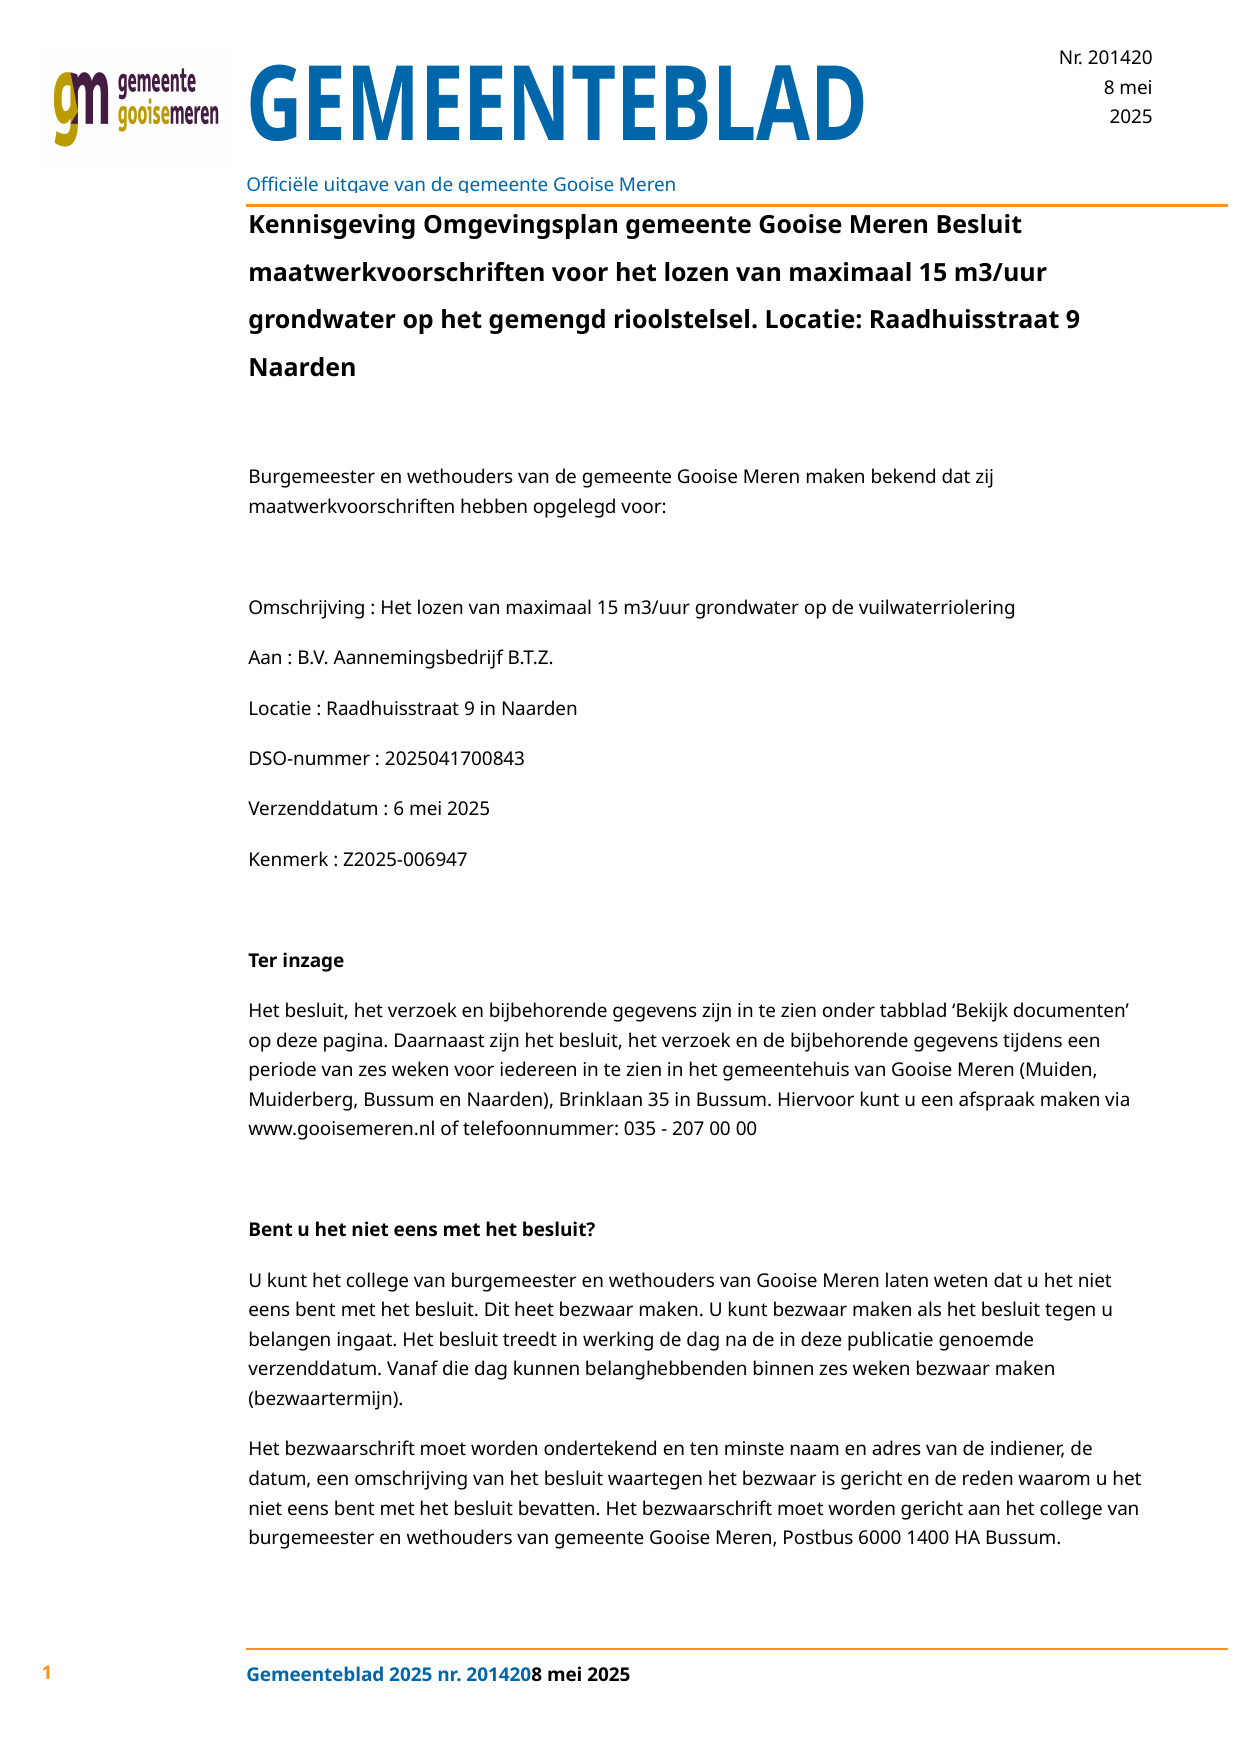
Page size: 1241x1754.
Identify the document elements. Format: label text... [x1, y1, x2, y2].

picture [41, 47, 231, 172]
text Omschrijving : Het lozen van maximaal 15 m3/uur grondwater op de vuilwaterriolering [248, 594, 1152, 620]
text Ter inzage [248, 947, 1152, 973]
text Kennisgeving Omgevingsplan gemeente Gooise Meren Besluit maatwerkvoorschriften voor het lozen van maximaal 15 m3/uur grondwater op het gemengd rioolstelsel. Locatie: Raadhuisstraat 9 Naarden [248, 207, 1152, 384]
text Het bezwaarschrift moet worden ondertekend en ten minste naam en adres van de indiener, de datum, een omschrijving van het besluit waartegen het bezwaar is gericht en de reden waarom u het niet eens bent met het besluit bevatten. Het bezwaarschrift moet worden gericht aan het college van burgemeester en wethouders van gemeente Gooise Meren, Postbus 6000 1400 HA Bussum. [248, 1436, 1152, 1550]
text DSO-nummer : 2025041700843 [248, 745, 1152, 771]
text Kenmerk : Z2025-006947 [248, 846, 1152, 872]
text U kunt het college van burgemeester en wethouders van Gooise Meren laten weten dat u het niet eens bent met het besluit. Dit heet bezwaar maken. U kunt bezwaar maken als het besluit tegen u belangen ingaat. Het besluit treedt in werking de dag na de in deze publicatie genoemde verzenddatum. Vanaf die dag kunnen belanghebbenden binnen zes weken bezwaar maken (bezwaartermijn). [248, 1267, 1152, 1411]
text Aan : B.V. Aannemingsbedrijf B.T.Z. [248, 644, 1152, 670]
text Het besluit, het verzoek en bijbehorende gegevens zijn in te zien onder tabblad ‘Bekijk documenten’ op deze pagina. Daarnaast zijn het besluit, het verzoek en de bijbehorende gegevens tijdens een periode van zes weken voor iedereen in te zien in het gemeentehuis van Gooise Meren (Muiden, Muiderberg, Bussum en Naarden), Brinklaan 35 in Bussum. Hiervoor kunt u een afspraak maken via www.gooisemeren.nl of telefoonnummer: 035 - 207 00 00 [248, 997, 1152, 1141]
text Locatie : Raadhuisstraat 9 in Naarden [248, 695, 1152, 721]
text Burgemeester en wethouders van de gemeente Gooise Meren maken bekend dat zij maatwerkvoorschriften hebben opgelegd voor: [248, 463, 1152, 519]
text Bent u het niet eens met het besluit? [248, 1216, 1152, 1242]
text Verzenddatum : 6 mei 2025 [248, 796, 1152, 821]
